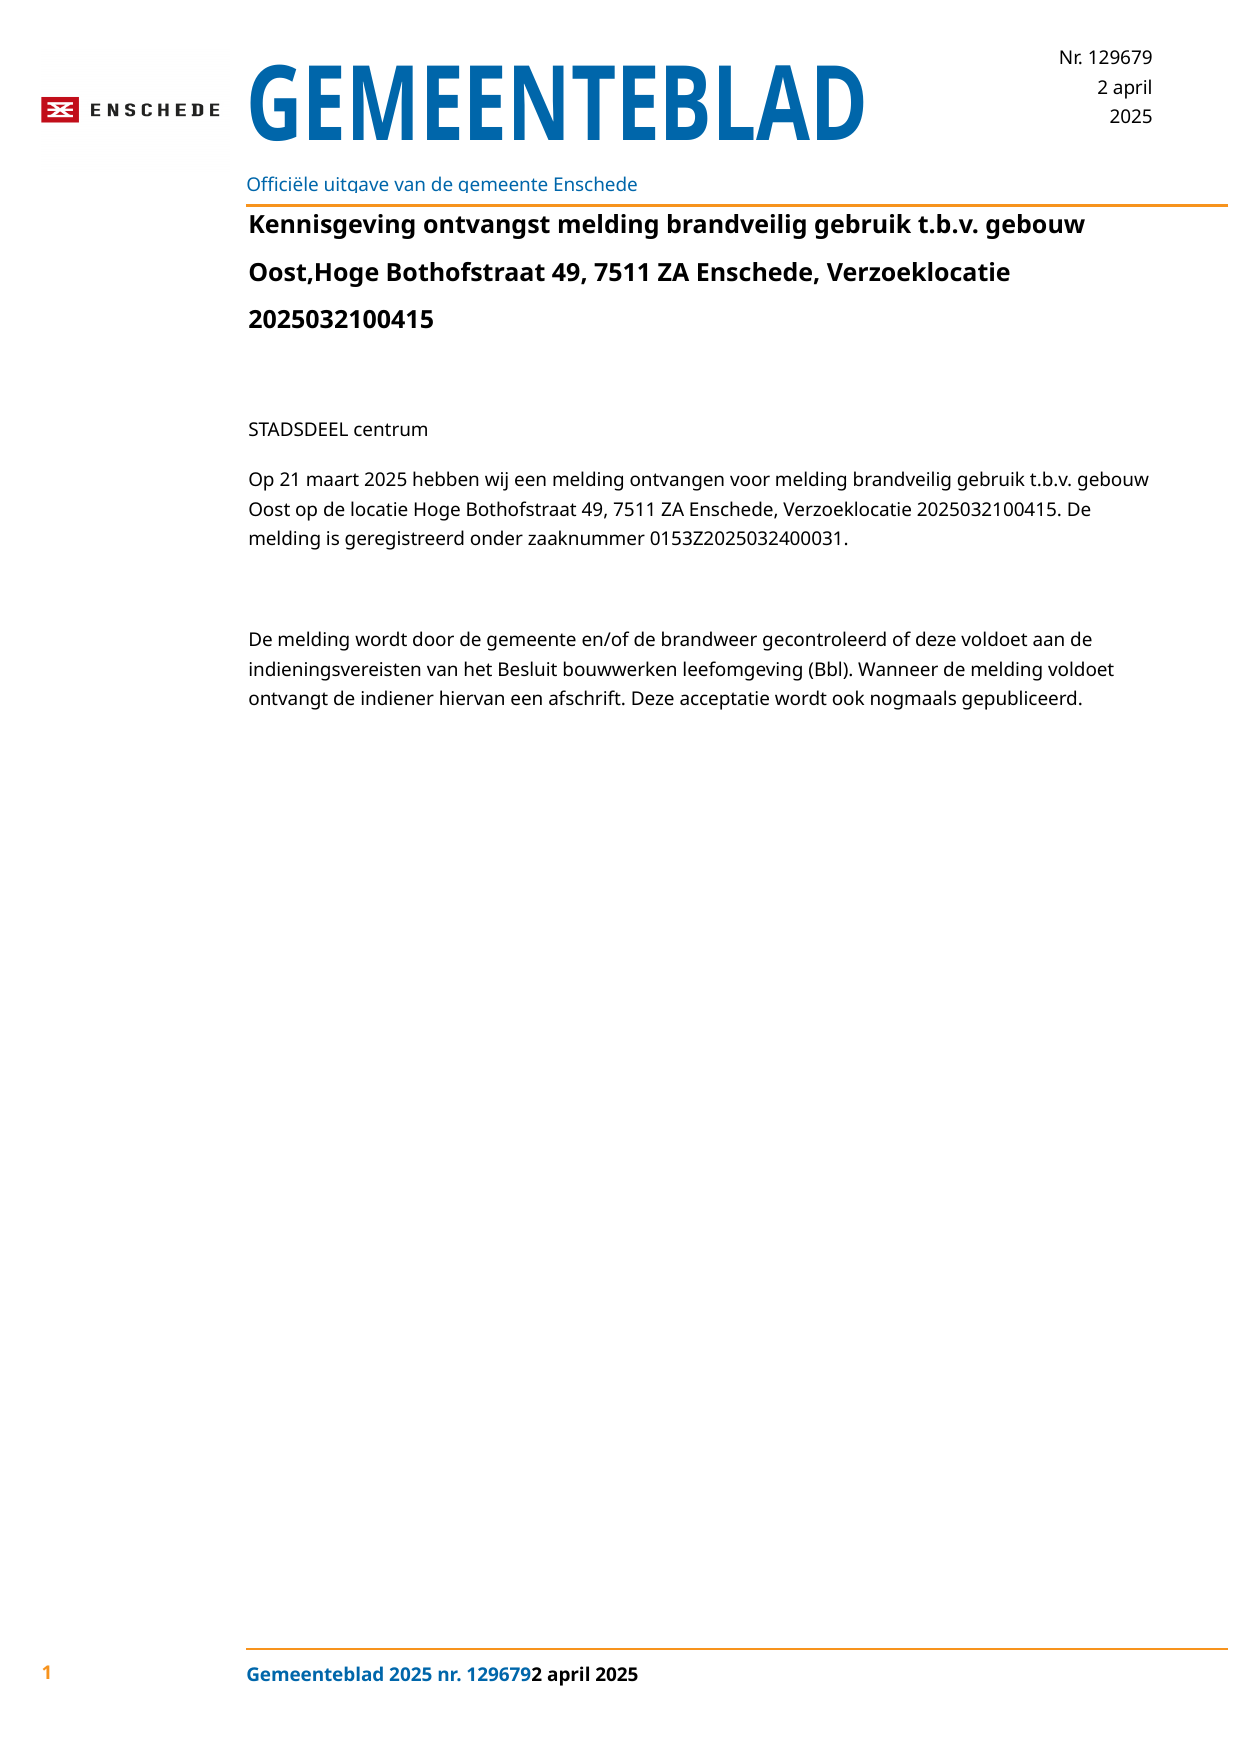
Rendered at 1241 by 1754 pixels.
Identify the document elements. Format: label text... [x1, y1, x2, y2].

text Op 21 maart 2025 hebben wij een melding ontvangen voor melding brandveilig gebruik t.b.v. gebouw Oost op de locatie Hoge Bothofstraat 49, 7511 ZA Enschede, Verzoeklocatie 2025032100415. De melding is geregistreerd onder zaaknummer 0153Z2025032400031. [248, 466, 1152, 551]
picture [41, 47, 231, 172]
text Kennisgeving ontvangst melding brandveilig gebruik t.b.v. gebouw Oost,Hoge Bothofstraat 49, 7511 ZA Enschede, Verzoeklocatie 2025032100415 [248, 207, 1152, 336]
text De melding wordt door de gemeente en/of de brandweer gecontroleerd of deze voldoet aan de indieningsvereisten van het Besluit bouwwerken leefomgeving (Bbl). Wanneer de melding voldoet ontvangt de indiener hiervan een afschrift. Deze acceptatie wordt ook nogmaals gepubliceerd. [248, 626, 1152, 711]
text STADSDEEL centrum [248, 416, 1152, 442]
